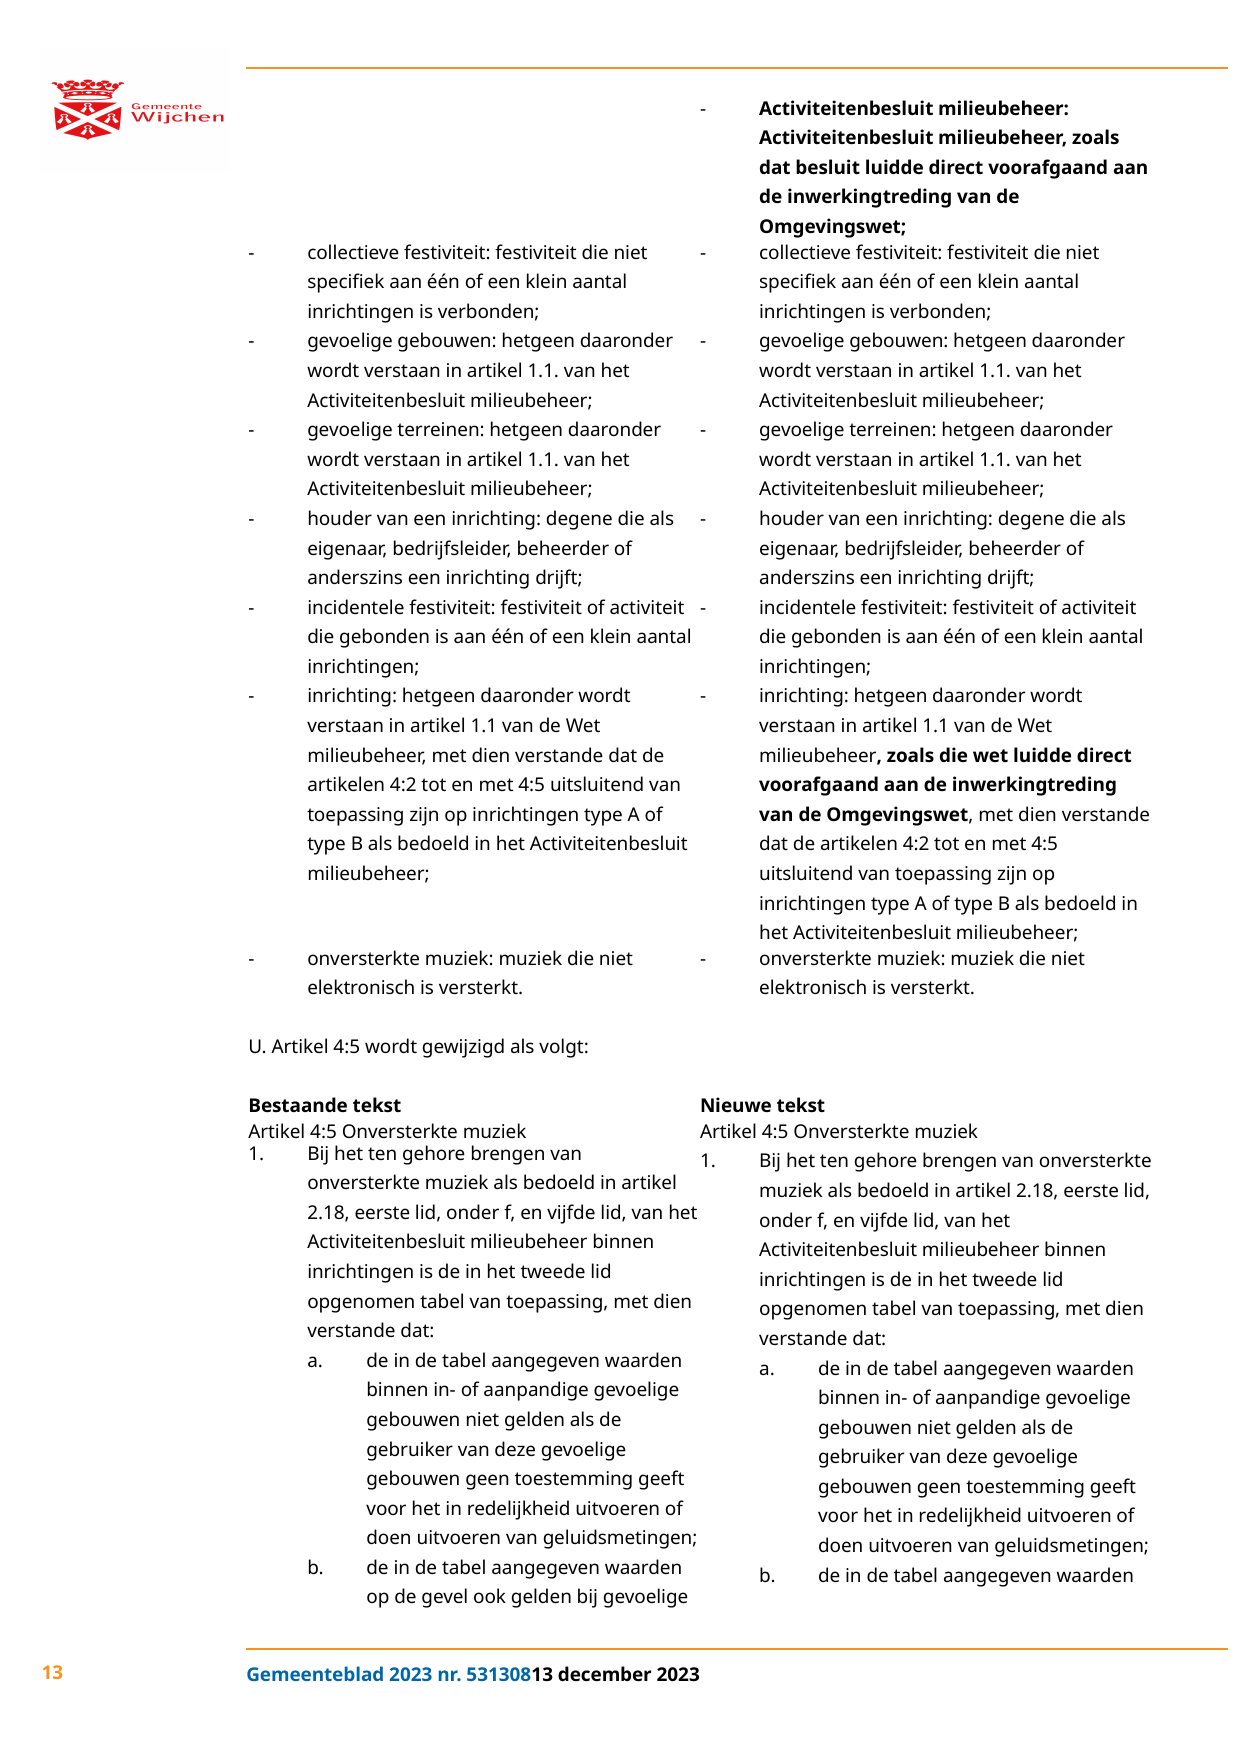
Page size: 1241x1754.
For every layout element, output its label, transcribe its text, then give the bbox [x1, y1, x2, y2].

table_cell collectieve festiviteit: festiviteit die niet specifiek aan één of een klein aantal inrichtingen is verbonden; gevoelige gebouwen: hetgeen daaronder wordt verstaan in artikel 1.1. van het Activiteitenbesluit milieubeheer; gevoelige terreinen: hetgeen daaronder wordt verstaan in artikel 1.1. van het Activiteitenbesluit milieubeheer; houder van een inrichting: degene die als eigenaar, bedrijfsleider, beheerder of anderszins een inrichting drijft; incidentele festiviteit: festiviteit of activiteit die gebonden is aan één of een klein aantal inrichtingen; inrichting: hetgeen daaronder wordt verstaan in artikel 1.1 van de Wet milieubeheer, met dien verstande dat de artikelen 4:2 tot en met 4:5 uitsluitend van toepassing zijn op inrichtingen type A of type B als bedoeld in het Activiteitenbesluit milieubeheer; [248, 239, 700, 945]
table_cell onversterkte muziek: muziek die niet elektronisch is versterkt. [248, 945, 700, 1000]
table_cell Artikel 4:5 Onversterkte muziek Bij het ten gehore brengen van onversterkte muziek als bedoeld in artikel 2.18, eerste lid, onder f, en vijfde lid, van het Activiteitenbesluit milieubeheer binnen inrichtingen is de in het tweede lid opgenomen tabel van toepassing, met dien verstande dat: de in de tabel aangegeven waarden binnen in- of aanpandige gevoelige gebouwen niet gelden als de gebruiker van deze gevoelige gebouwen geen toestemming geeft voor het in redelijkheid uitvoeren of doen uitvoeren van geluidsmetingen; de in de tabel aangegeven waarden op de gevel ook gelden bij gevoelige [248, 1118, 700, 1609]
picture [41, 47, 231, 172]
table_header Bestaande tekst [248, 1093, 700, 1118]
table_cell onversterkte muziek: muziek die niet elektronisch is versterkt. [700, 945, 1152, 1000]
table_cell Activiteitenbesluit milieubeheer: Activiteitenbesluit milieubeheer, zoals dat besluit luidde direct voorafgaand aan de inwerkingtreding van de Omgevingswet; [700, 95, 1152, 239]
table_header Nieuwe tekst [700, 1093, 1152, 1118]
table_cell [248, 95, 700, 239]
table_cell collectieve festiviteit: festiviteit die niet specifiek aan één of een klein aantal inrichtingen is verbonden; gevoelige gebouwen: hetgeen daaronder wordt verstaan in artikel 1.1. van het Activiteitenbesluit milieubeheer; gevoelige terreinen: hetgeen daaronder wordt verstaan in artikel 1.1. van het Activiteitenbesluit milieubeheer; houder van een inrichting: degene die als eigenaar, bedrijfsleider, beheerder of anderszins een inrichting drijft; incidentele festiviteit: festiviteit of activiteit die gebonden is aan één of een klein aantal inrichtingen; inrichting: hetgeen daaronder wordt verstaan in artikel 1.1 van de Wet milieubeheer, zoals die wet luidde direct voorafgaand aan de inwerkingtreding van de Omgevingswet, met dien verstande dat de artikelen 4:2 tot en met 4:5 uitsluitend van toepassing zijn op inrichtingen type A of type B als bedoeld in het Activiteitenbesluit milieubeheer; [700, 239, 1152, 945]
text U. Artikel 4:5 wordt gewijzigd als volgt: [248, 1033, 1152, 1059]
table_cell Artikel 4:5 Onversterkte muziek Bij het ten gehore brengen van onversterkte muziek als bedoeld in artikel 2.18, eerste lid, onder f, en vijfde lid, van het Activiteitenbesluit milieubeheer binnen inrichtingen is de in het tweede lid opgenomen tabel van toepassing, met dien verstande dat: de in de tabel aangegeven waarden binnen in- of aanpandige gevoelige gebouwen niet gelden als de gebruiker van deze gevoelige gebouwen geen toestemming geeft voor het in redelijkheid uitvoeren of doen uitvoeren van geluidsmetingen; de in de tabel aangegeven waarden [700, 1118, 1152, 1609]
